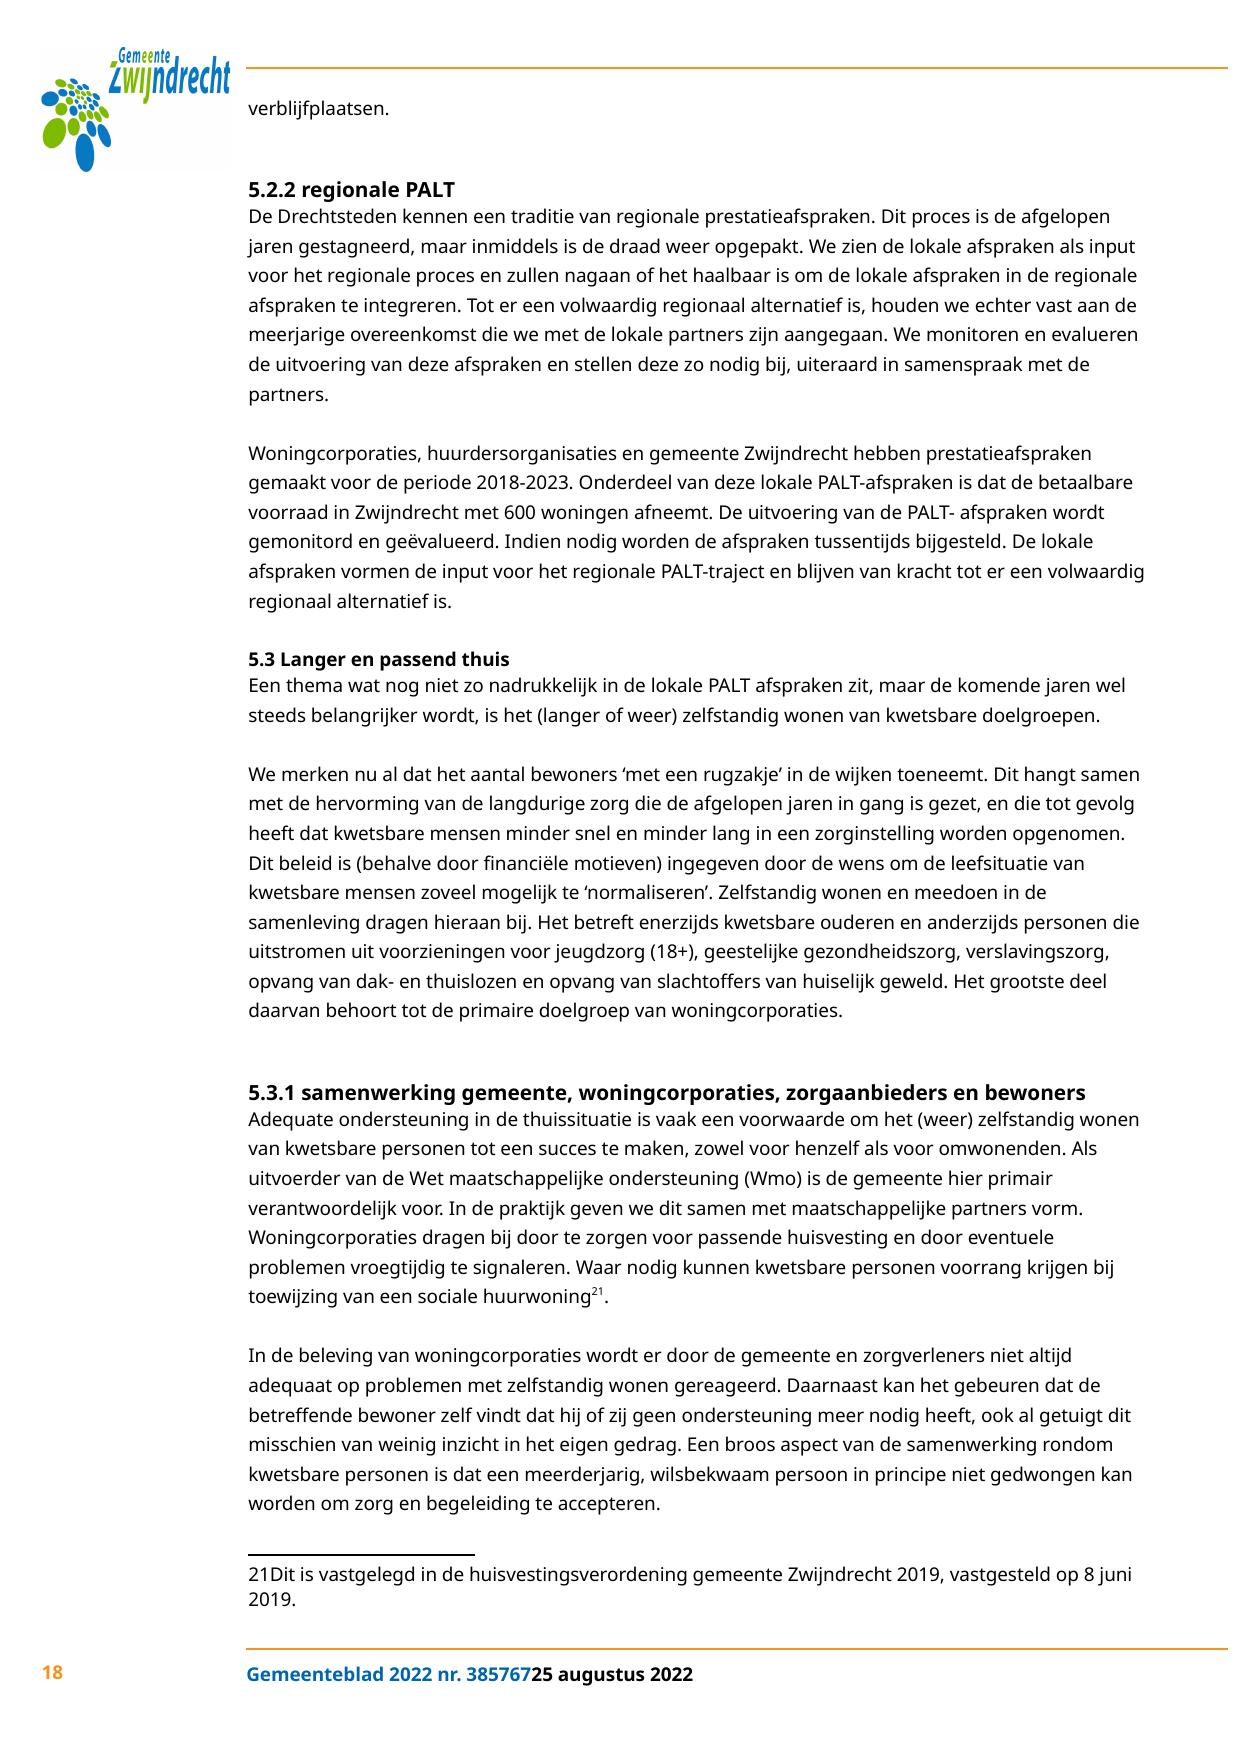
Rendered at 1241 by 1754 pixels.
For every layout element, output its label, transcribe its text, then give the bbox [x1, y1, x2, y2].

text 5.2.2 regionale PALT [248, 175, 1152, 203]
text verblijfplaatsen. [248, 95, 1152, 121]
text Dit is vastgelegd in de huisvestingsverordening gemeente Zwijndrecht 2019, vastgesteld op 8 juni 2019. [248, 1561, 1152, 1612]
table_header Woningcorporaties, huurdersorganisaties en gemeente Zwijndrecht hebben prestatieafspraken gemaakt voor de periode 2018-2023. Onderdeel van deze lokale PALT-afspraken is dat de betaalbare voorraad in Zwijndrecht met 600 woningen afneemt. De uitvoering van de PALT- afspraken wordt gemonitord en geëvalueerd. Indien nodig worden de afspraken tussentijds bijgesteld. De lokale afspraken vormen de input voor het regionale PALT-traject en blijven van kracht tot er een volwaardig regionaal alternatief is. [248, 440, 1152, 614]
text De Drechtsteden kennen een traditie van regionale prestatieafspraken. Dit proces is de afgelopen jaren gestagneerd, maar inmiddels is de draad weer opgepakt. We zien de lokale afspraken als input voor het regionale proces en zullen nagaan of het haalbaar is om de lokale afspraken in de regionale afspraken te integreren. Tot er een volwaardig regionaal alternatief is, houden we echter vast aan de meerjarige overeenkomst die we met de lokale partners zijn aangegaan. We monitoren en evalueren de uitvoering van deze afspraken en stellen deze zo nodig bij, uiteraard in samenspraak met de partners. [248, 203, 1152, 406]
text 5.3.1 samenwerking gemeente, woningcorporaties, zorgaanbieders en bewoners [248, 1078, 1152, 1106]
text Een thema wat nog niet zo nadrukkelijk in de lokale PALT afspraken zit, maar de komende jaren wel steeds belangrijker wordt, is het (langer of weer) zelfstandig wonen van kwetsbare doelgroepen. [248, 672, 1152, 727]
picture [41, 47, 231, 172]
text We merken nu al dat het aantal bewoners ‘met een rugzakje’ in de wijken toeneemt. Dit hangt samen met de hervorming van de langdurige zorg die de afgelopen jaren in gang is gezet, en die tot gevolg heeft dat kwetsbare mensen minder snel en minder lang in een zorginstelling worden opgenomen. Dit beleid is (behalve door financiële motieven) ingegeven door de wens om de leefsituatie van kwetsbare mensen zoveel mogelijk te ‘normaliseren’. Zelfstandig wonen en meedoen in de samenleving dragen hieraan bij. Het betreft enerzijds kwetsbare ouderen en anderzijds personen die uitstromen uit voorzieningen voor jeugdzorg (18+), geestelijke gezondheidszorg, verslavingszorg, opvang van dak- en thuislozen en opvang van slachtoffers van huiselijk geweld. Het grootste deel daarvan behoort tot de primaire doelgroep van woningcorporaties. [248, 761, 1152, 1023]
text 5.3 Langer en passend thuis [248, 646, 1152, 672]
text Adequate ondersteuning in de thuissituatie is vaak een voorwaarde om het (weer) zelfstandig wonen van kwetsbare personen tot een succes te maken, zowel voor henzelf als voor omwonenden. Als uitvoerder van de Wet maatschappelijke ondersteuning (Wmo) is de gemeente hier primair verantwoordelijk voor. In de praktijk geven we dit samen met maatschappelijke partners vorm. [248, 1106, 1152, 1221]
text Woningcorporaties dragen bij door te zorgen voor passende huisvesting en door eventuele problemen vroegtijdig te signaleren. Waar nodig kunnen kwetsbare personen voorrang krijgen bij toewijzing van een sociale huurwoning. [248, 1224, 1152, 1309]
text In de beleving van woningcorporaties wordt er door de gemeente en zorgverleners niet altijd adequaat op problemen met zelfstandig wonen gereageerd. Daarnaast kan het gebeuren dat de betreffende bewoner zelf vindt dat hij of zij geen ondersteuning meer nodig heeft, ook al getuigt dit misschien van weinig inzicht in het eigen gedrag. Een broos aspect van de samenwerking rondom kwetsbare personen is dat een meerderjarig, wilsbekwaam persoon in principe niet gedwongen kan worden om zorg en begeleiding te accepteren. [248, 1343, 1152, 1516]
